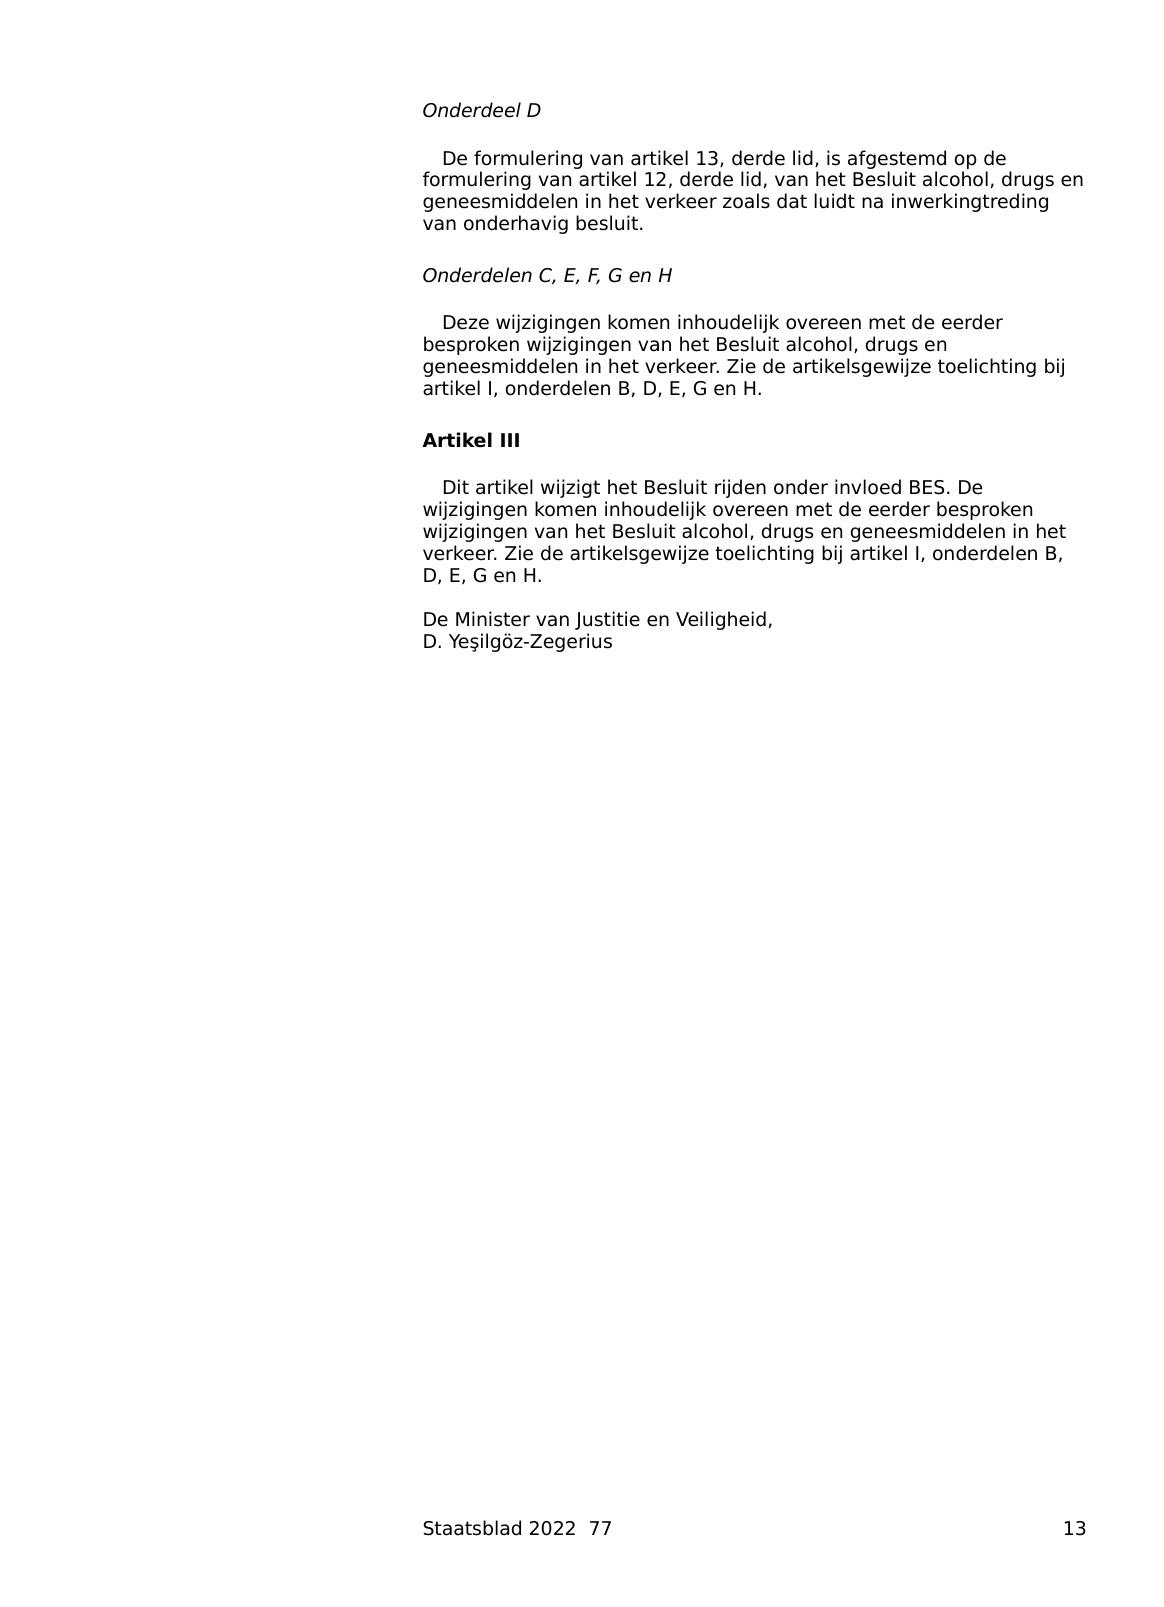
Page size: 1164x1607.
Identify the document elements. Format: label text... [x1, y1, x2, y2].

subtitle Onderdeel D [422, 100, 1087, 122]
text Dit artikel wijzigt het Besluit rijden onder invloed BES. De wijzigingen komen inhoudelijk overeen met de eerder besproken wijzigingen van het Besluit alcohol, drugs en geneesmiddelen in het verkeer. Zie de artikelsgewijze toelichting bij artikel I, onderdelen B, D, E, G en H. [422, 477, 1087, 587]
subtitle Onderdelen C, E, F, G en H [422, 265, 1087, 287]
text De formulering van artikel 13, derde lid, is afgestemd op de formulering van artikel 12, derde lid, van het Besluit alcohol, drugs en geneesmiddelen in het verkeer zoals dat luidt na inwerkingtreding van onderhavig besluit. [422, 147, 1087, 235]
text De Minister van Justitie en Veiligheid, D. Yeşilgöz-Zegerius [422, 609, 1087, 653]
text Deze wijzigingen komen inhoudelijk overeen met de eerder besproken wijzigingen van het Besluit alcohol, drugs en geneesmiddelen in het verkeer. Zie de artikelsgewijze toelichting bij artikel I, onderdelen B, D, E, G en H. [422, 312, 1087, 400]
subtitle Artikel III [422, 430, 1087, 452]
